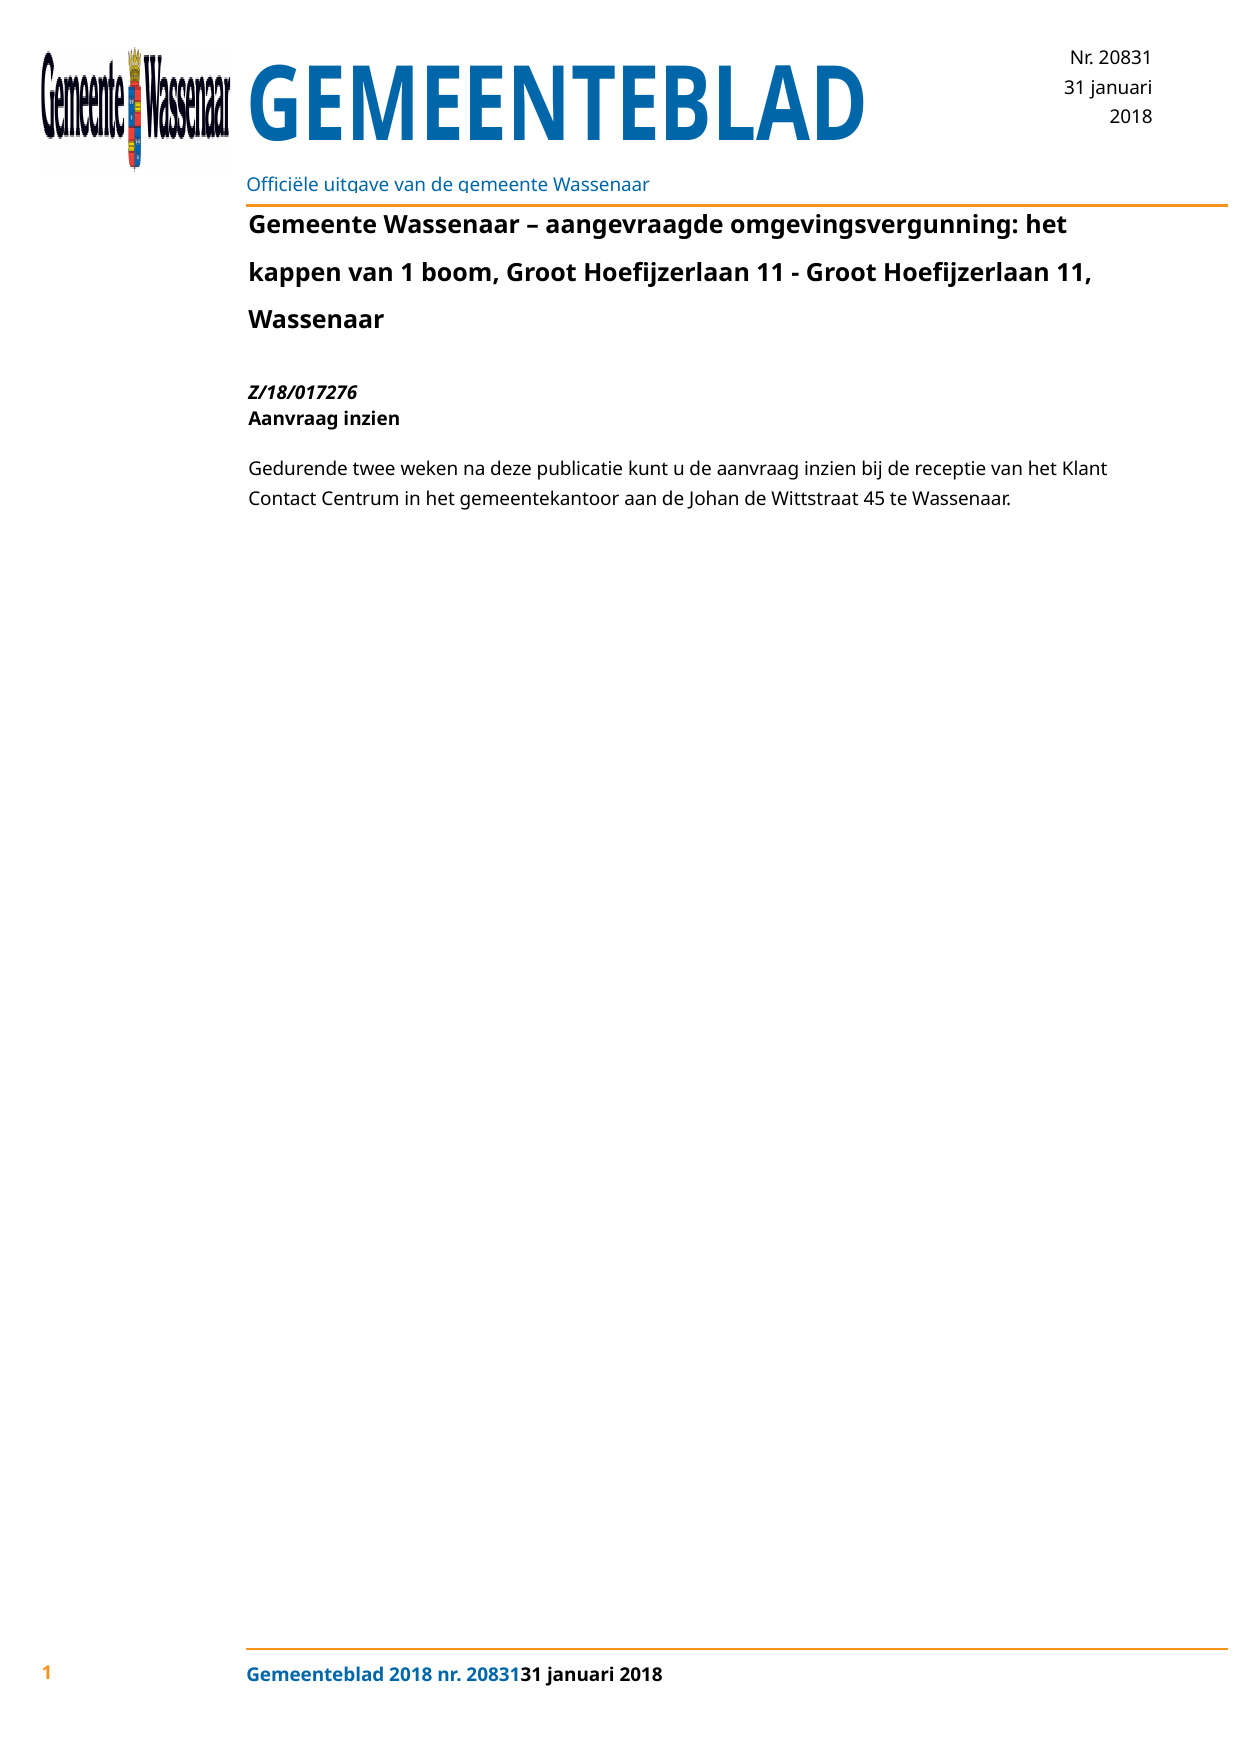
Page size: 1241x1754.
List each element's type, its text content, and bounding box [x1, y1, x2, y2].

text Aanvraag inzien [248, 405, 1152, 431]
text Gemeente Wassenaar – aangevraagde omgevingsvergunning: het kappen van 1 boom, Groot Hoefijzerlaan 11 - Groot Hoefijzerlaan 11, Wassenaar [248, 207, 1152, 336]
text Z/18/017276 [248, 379, 1152, 405]
picture [41, 47, 231, 172]
text Gedurende twee weken na deze publicatie kunt u de aanvraag inzien bij de receptie van het Klant Contact Centrum in het gemeentekantoor aan de Johan de Wittstraat 45 te Wassenaar. [248, 455, 1152, 511]
